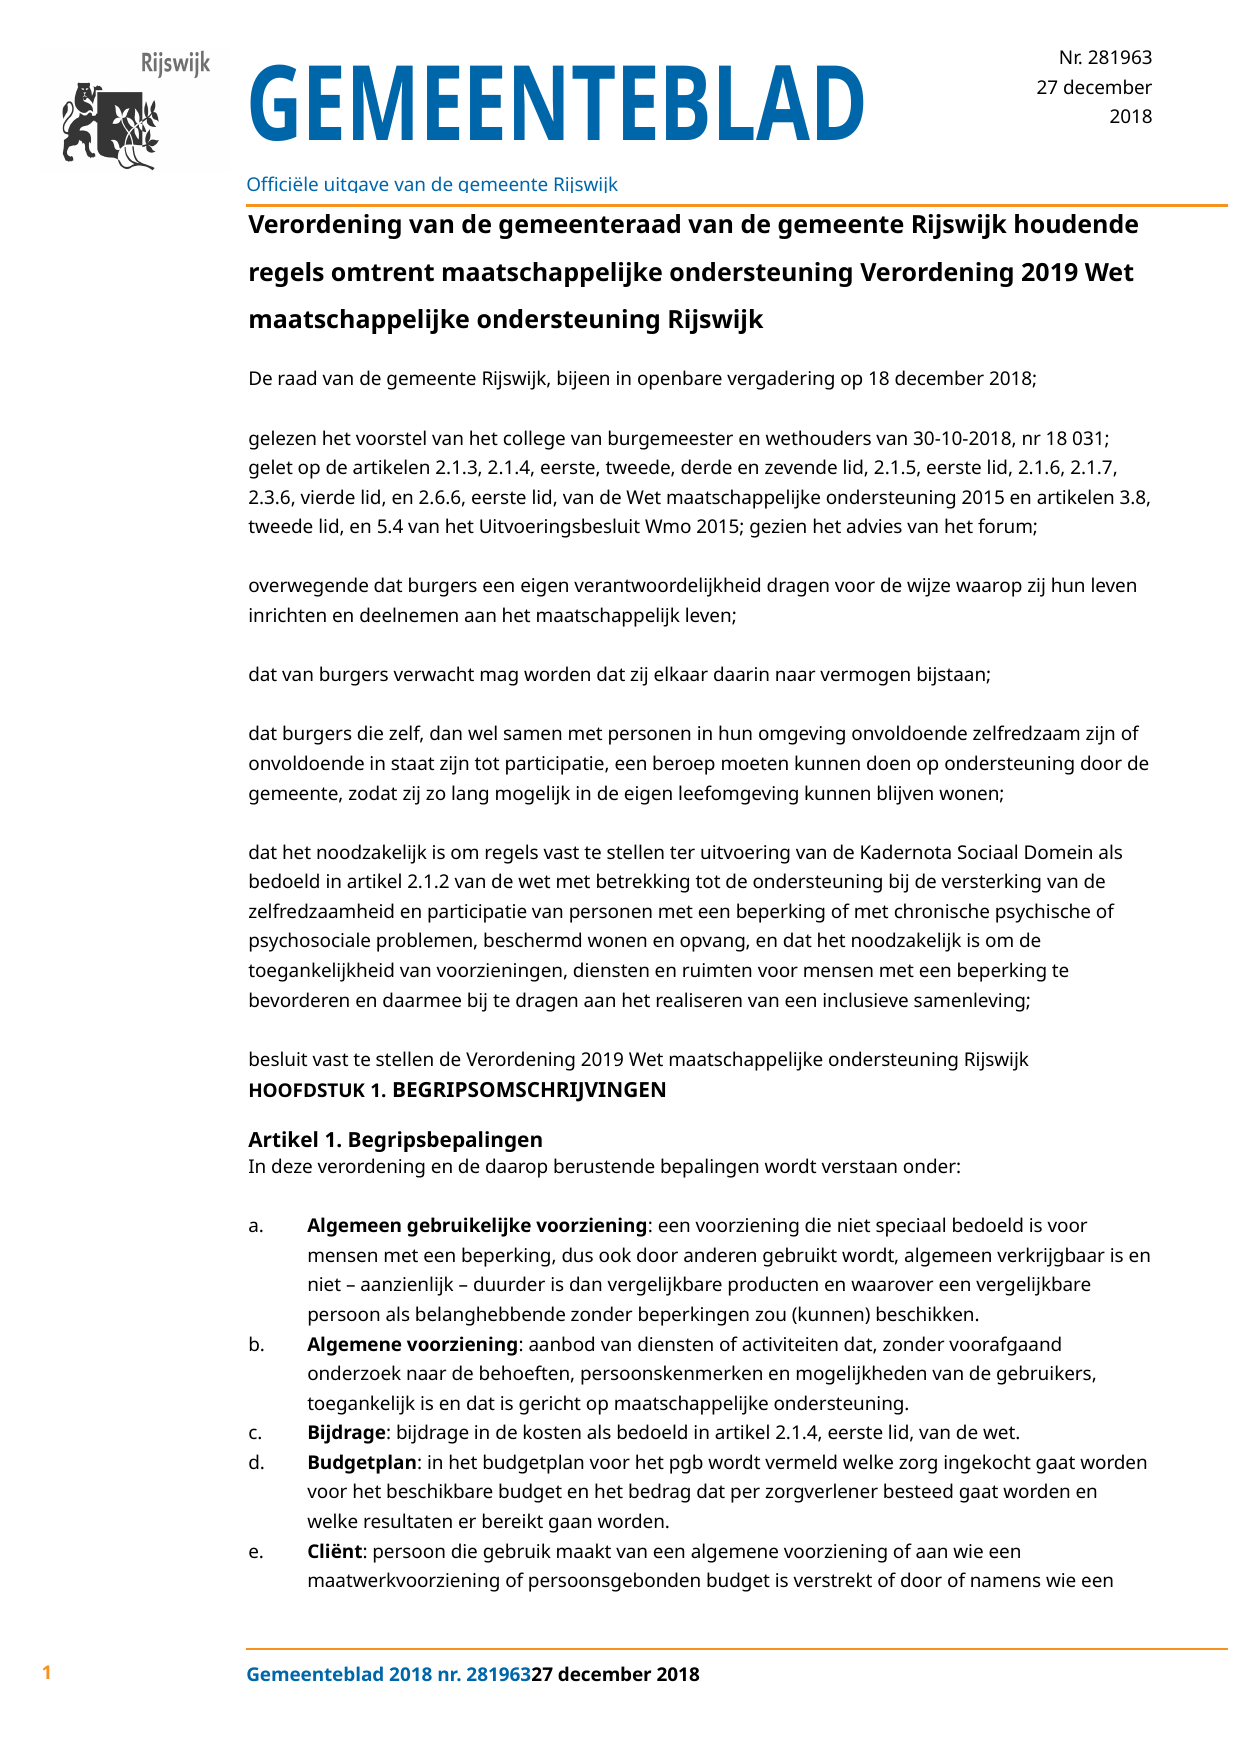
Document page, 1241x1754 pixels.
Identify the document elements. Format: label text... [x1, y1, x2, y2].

picture [41, 47, 231, 172]
text Artikel 1. Begripsbepalingen [248, 1125, 1152, 1153]
text Verordening van de gemeenteraad van de gemeente Rijswijk houdende regels omtrent maatschappelijke ondersteuning Verordening 2019 Wet maatschappelijke ondersteuning Rijswijk [248, 207, 1152, 336]
list Budgetplan: in het budgetplan voor het pgb wordt vermeld welke zorg ingekocht gaat worden voor het beschikbare budget en het bedrag dat per zorgverlener besteed gaat worden en welke resultaten er bereikt gaan worden. [248, 1449, 1152, 1534]
text HOOFDSTUK 1. BEGRIPSOMSCHRIJVINGEN [248, 1076, 1152, 1104]
text gelezen het voorstel van het college van burgemeester en wethouders van 30-10-2018, nr 18 031; gelet op de artikelen 2.1.3, 2.1.4, eerste, tweede, derde en zevende lid, 2.1.5, eerste lid, 2.1.6, 2.1.7, 2.3.6, vierde lid, en 2.6.6, eerste lid, van de Wet maatschappelijke ondersteuning 2015 en artikelen 3.8, tweede lid, en 5.4 van het Uitvoeringsbesluit Wmo 2015; gezien het advies van het forum; [248, 425, 1152, 539]
text dat het noodzakelijk is om regels vast te stellen ter uitvoering van de Kadernota Sociaal Domein als bedoeld in artikel 2.1.2 van de wet met betrekking tot de ondersteuning bij de versterking van de zelfredzaamheid en participatie van personen met een beperking of met chronische psychische of psychosociale problemen, beschermd wonen en opvang, en dat het noodzakelijk is om de toegankelijkheid van voorzieningen, diensten en ruimten voor mensen met een beperking te bevorderen en daarmee bij te dragen aan het realiseren van een inclusieve samenleving; [248, 839, 1152, 1012]
text overwegende dat burgers een eigen verantwoordelijkheid dragen voor de wijze waarop zij hun leven inrichten en deelnemen aan het maatschappelijk leven; [248, 573, 1152, 628]
list Algemene voorziening: aanbod van diensten of activiteiten dat, zonder voorafgaand onderzoek naar de behoeften, persoonskenmerken en mogelijkheden van de gebruikers, toegankelijk is en dat is gericht op maatschappelijke ondersteuning. [248, 1331, 1152, 1416]
text dat burgers die zelf, dan wel samen met personen in hun omgeving onvoldoende zelfredzaam zijn of onvoldoende in staat zijn tot participatie, een beroep moeten kunnen doen op ondersteuning door de gemeente, zodat zij zo lang mogelijk in de eigen leefomgeving kunnen blijven wonen; [248, 721, 1152, 805]
list Algemeen gebruikelijke voorziening: een voorziening die niet speciaal bedoeld is voor mensen met een beperking, dus ook door anderen gebruikt wordt, algemeen verkrijgbaar is en niet – aanzienlijk – duurder is dan vergelijkbare producten en waarover een vergelijkbare persoon als belanghebbende zonder beperkingen zou (kunnen) beschikken. [248, 1212, 1152, 1327]
text besluit vast te stellen de Verordening 2019 Wet maatschappelijke ondersteuning Rijswijk [248, 1046, 1152, 1072]
text De raad van de gemeente Rijswijk, bijeen in openbare vergadering op 18 december 2018; [248, 366, 1152, 391]
text In deze verordening en de daarop berustende bepalingen wordt verstaan onder: [248, 1153, 1152, 1179]
text dat van burgers verwacht mag worden dat zij elkaar daarin naar vermogen bijstaan; [248, 661, 1152, 687]
list Bijdrage: bijdrage in de kosten als bedoeld in artikel 2.1.4, eerste lid, van de wet. [248, 1419, 1152, 1445]
list Cliënt: persoon die gebruik maakt van een algemene voorziening of aan wie een maatwerkvoorziening of persoonsgebonden budget is verstrekt of door of namens wie een [248, 1538, 1152, 1593]
